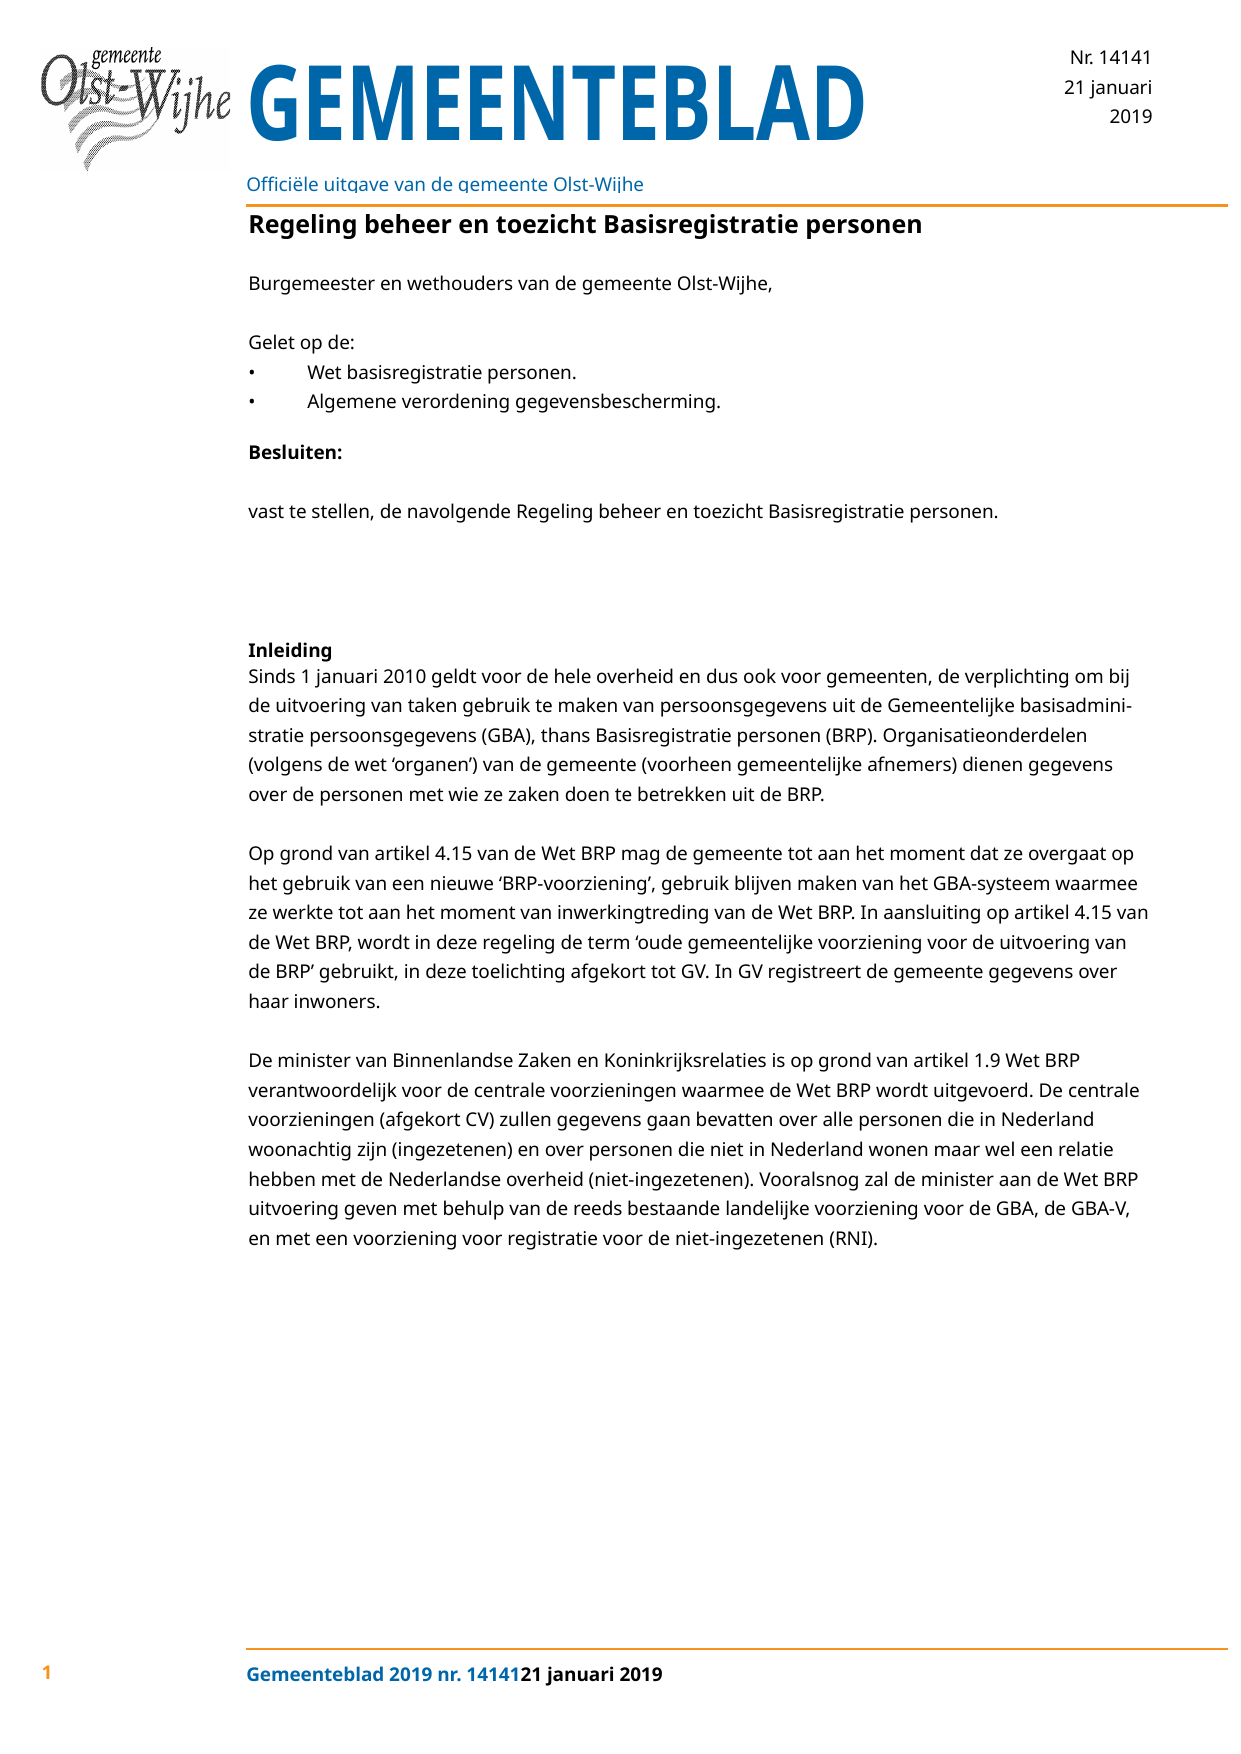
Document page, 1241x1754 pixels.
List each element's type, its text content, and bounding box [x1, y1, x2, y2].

text Gelet op de: [248, 329, 1152, 355]
text Regeling beheer en toezicht Basisregistratie personen [248, 207, 1152, 241]
text Op grond van artikel 4.15 van de Wet BRP mag de gemeente tot aan het moment dat ze overgaat op het gebruik van een nieuwe ‘BRP-voorziening’, gebruik blijven maken van het GBA-systeem waarmee ze werkte tot aan het moment van inwerkingtreding van de Wet BRP. In aansluiting op artikel 4.15 van de Wet BRP, wordt in deze regeling de term ‘oude gemeentelijke voorziening voor de uitvoering van de BRP’ gebruikt, in deze toelichting afgekort tot GV. In GV registreert de gemeente gegevens over haar inwoners. [248, 840, 1152, 1014]
text De minister van Binnenlandse Zaken en Koninkrijksrelaties is op grond van artikel 1.9 Wet BRP verantwoordelijk voor de centrale voorzieningen waarmee de Wet BRP wordt uitgevoerd. De centrale voorzieningen (afgekort CV) zullen gegevens gaan bevatten over alle personen die in Nederland woonachtig zijn (ingezetenen) en over personen die niet in Nederland wonen maar wel een relatie hebben met de Nederlandse overheid (niet-ingezetenen). Vooralsnog zal de minister aan de Wet BRP uitvoering geven met behulp van de reeds bestaande landelijke voorziening voor de GBA, de GBA-V, en met een voorziening voor registratie voor de niet-ingezetenen (RNI). [248, 1047, 1152, 1251]
picture [41, 47, 231, 172]
text Sinds 1 januari 2010 geldt voor de hele overheid en dus ook voor gemeenten, de verplichting om bij de uitvoering van taken gebruik te maken van persoonsgegevens uit de Gemeentelijke basisadmini-stratie persoonsgegevens (GBA), thans Basisregistratie personen (BRP). Organisatieonderdelen (volgens de wet ‘organen’) van de gemeente (voorheen gemeentelijke afnemers) dienen gegevens over de personen met wie ze zaken doen te betrekken uit de BRP. [248, 663, 1152, 807]
list Wet basisregistratie personen. [248, 359, 1152, 385]
text Besluiten: [248, 439, 1152, 465]
list Algemene verordening gegevensbescherming. [248, 389, 1152, 414]
text Burgemeester en wethouders van de gemeente Olst-Wijhe, [248, 270, 1152, 296]
text vast te stellen, de navolgende Regeling beheer en toezicht Basisregistratie personen. [248, 498, 1152, 524]
text Inleiding [248, 637, 1152, 663]
